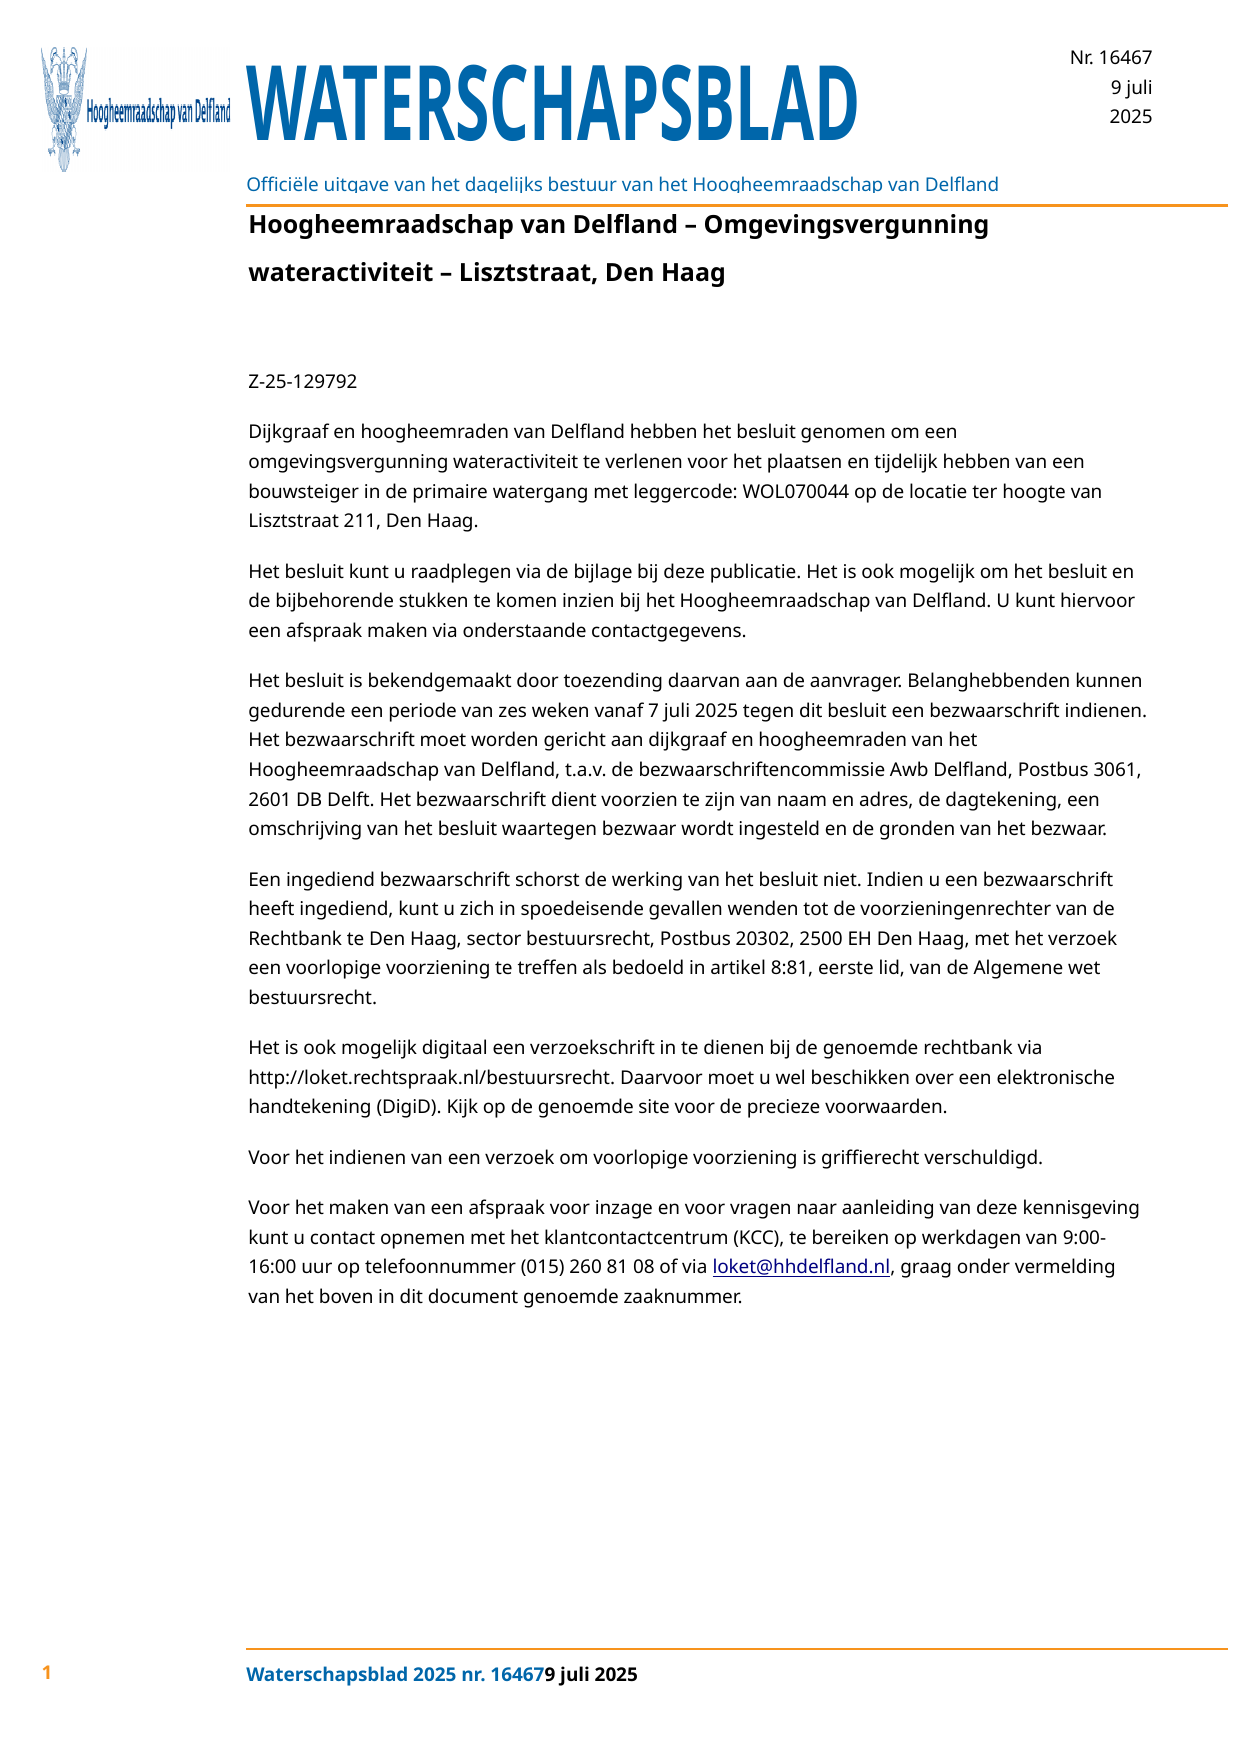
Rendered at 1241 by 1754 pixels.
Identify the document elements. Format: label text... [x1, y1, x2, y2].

text Voor het maken van een afspraak voor inzage en voor vragen naar aanleiding van deze kennisgeving kunt u contact opnemen met het klantcontactcentrum (KCC), te bereiken op werkdagen van 9:00-16:00 uur op telefoonnummer (015) 260 81 08 of via loket@hhdelfland.nl, graag onder vermelding van het boven in dit document genoemde zaaknummer. [248, 1194, 1152, 1309]
text Z-25-129792 [248, 368, 1152, 394]
picture [41, 47, 231, 172]
text Het besluit kunt u raadplegen via de bijlage bij deze publicatie. Het is ook mogelijk om het besluit en de bijbehorende stukken te komen inzien bij het Hoogheemraadschap van Delfland. U kunt hiervoor een afspraak maken via onderstaande contactgegevens. [248, 558, 1152, 643]
text Het is ook mogelijk digitaal een verzoekschrift in te dienen bij de genoemde rechtbank via http://loket.rechtspraak.nl/bestuursrecht. Daarvoor moet u wel beschikken over een elektronische handtekening (DigiD). Kijk op de genoemde site voor de precieze voorwaarden. [248, 1034, 1152, 1119]
text Voor het indienen van een verzoek om voorlopige voorziening is griffierecht verschuldigd. [248, 1144, 1152, 1170]
text Dijkgraaf en hoogheemraden van Delfland hebben het besluit genomen om een omgevingsvergunning wateractiviteit te verlenen voor het plaatsen en tijdelijk hebben van een bouwsteiger in de primaire watergang met leggercode: WOL070044 op de locatie ter hoogte van Lisztstraat 211, Den Haag. [248, 419, 1152, 533]
text Een ingediend bezwaarschrift schorst de werking van het besluit niet. Indien u een bezwaarschrift heeft ingediend, kunt u zich in spoedeisende gevallen wenden tot de voorzieningenrechter van de Rechtbank te Den Haag, sector bestuursrecht, Postbus 20302, 2500 EH Den Haag, met het verzoek een voorlopige voorziening te treffen als bedoeld in artikel 8:81, eerste lid, van de Algemene wet bestuursrecht. [248, 866, 1152, 1010]
text Hoogheemraadschap van Delfland – Omgevingsvergunning wateractiviteit – Lisztstraat, Den Haag [248, 207, 1152, 288]
text Het besluit is bekendgemaakt door toezending daarvan aan de aanvrager. Belanghebbenden kunnen gedurende een periode van zes weken vanaf 7 juli 2025 tegen dit besluit een bezwaarschrift indienen. Het bezwaarschrift moet worden gericht aan dijkgraaf en hoogheemraden van het Hoogheemraadschap van Delfland, t.a.v. de bezwaarschriftencommissie Awb Delfland, Postbus 3061, 2601 DB Delft. Het bezwaarschrift dient voorzien te zijn van naam en adres, de dagtekening, een omschrijving van het besluit waartegen bezwaar wordt ingesteld en de gronden van het bezwaar. [248, 667, 1152, 841]
